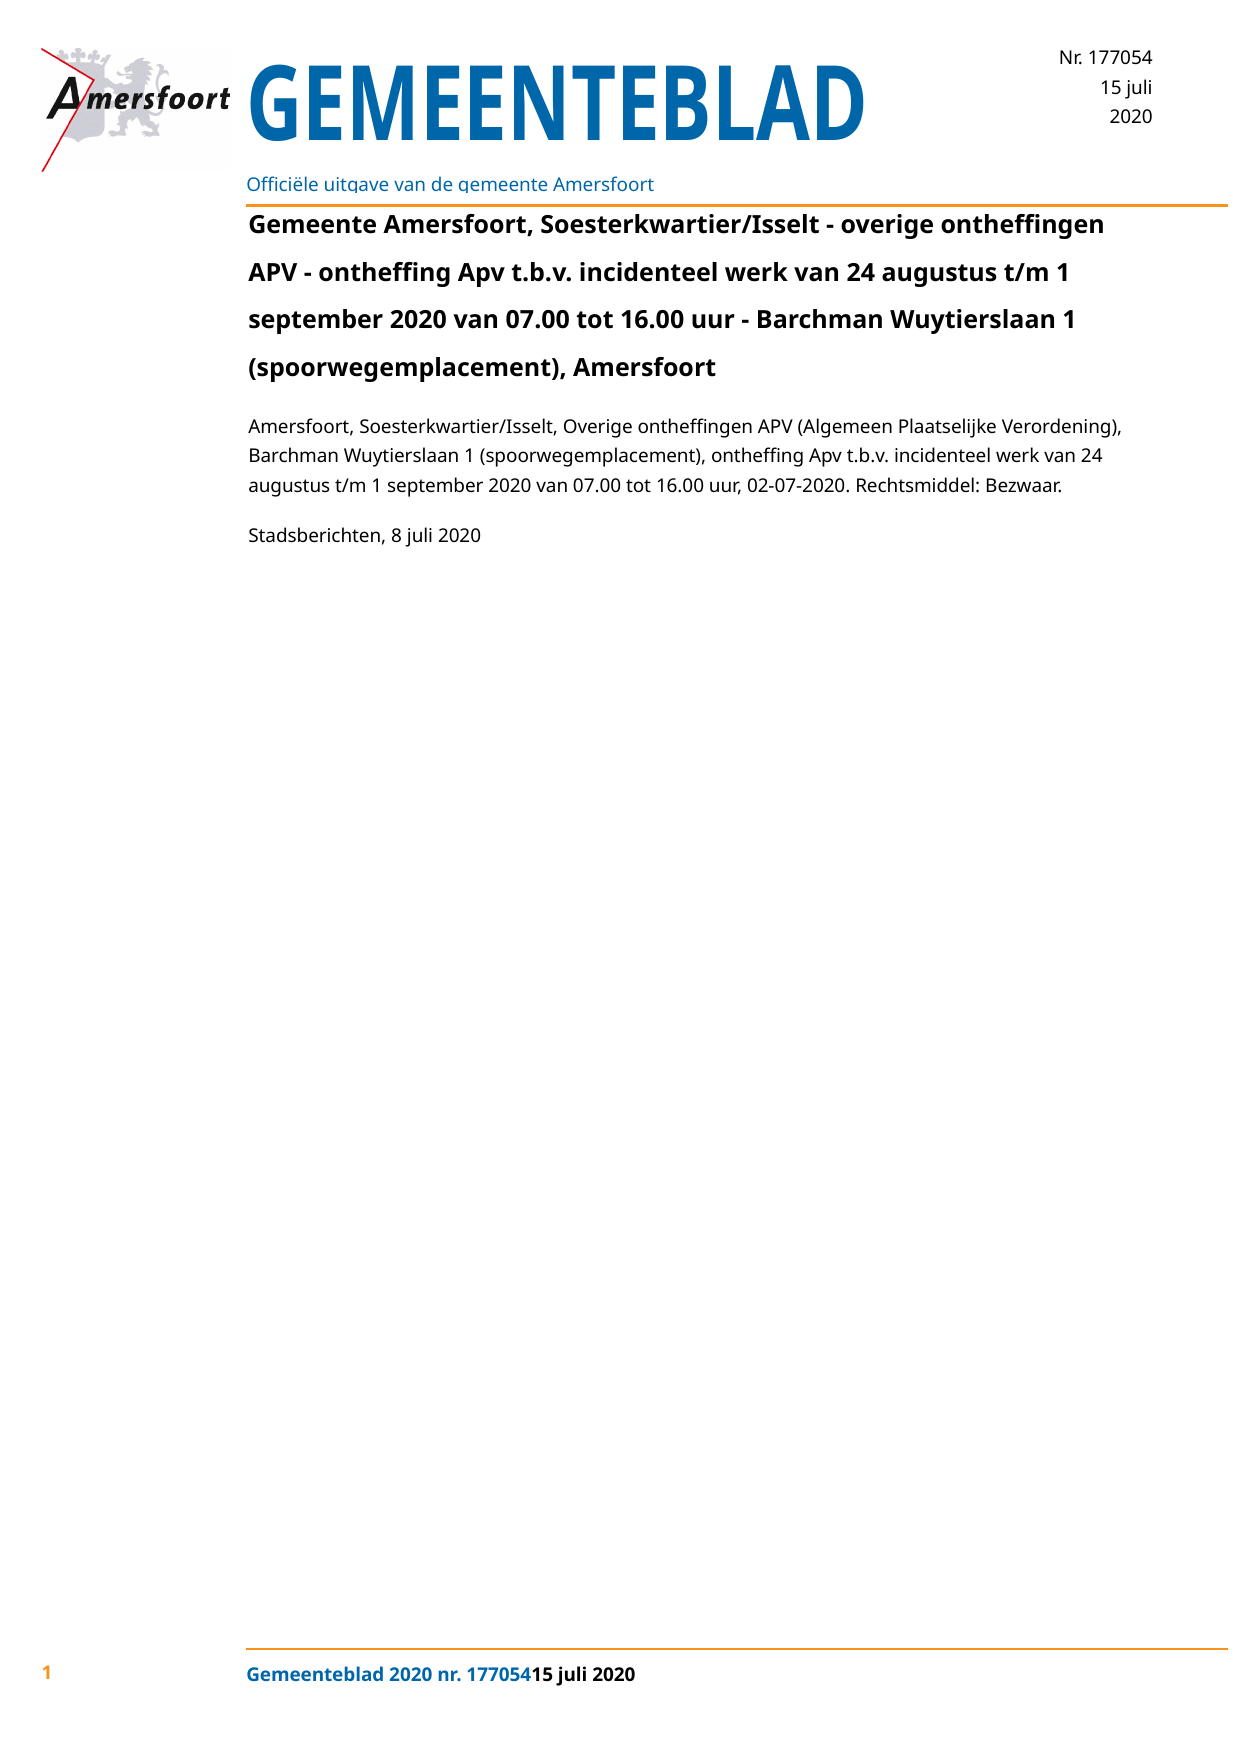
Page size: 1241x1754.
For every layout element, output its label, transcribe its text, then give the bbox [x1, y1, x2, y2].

picture [41, 47, 231, 172]
text Stadsberichten, 8 juli 2020 [248, 523, 1152, 548]
text Gemeente Amersfoort, Soesterkwartier/Isselt - overige ontheffingen APV - ontheffing Apv t.b.v. incidenteel werk van 24 augustus t/m 1 september 2020 van 07.00 tot 16.00 uur - Barchman Wuytierslaan 1 (spoorwegemplacement), Amersfoort [248, 207, 1152, 384]
text Amersfoort, Soesterkwartier/Isselt, Overige ontheffingen APV (Algemeen Plaatselijke Verordening), Barchman Wuytierslaan 1 (spoorwegemplacement), ontheffing Apv t.b.v. incidenteel werk van 24 augustus t/m 1 september 2020 van 07.00 tot 16.00 uur, 02-07-2020. Rechtsmiddel: Bezwaar. [248, 413, 1152, 498]
